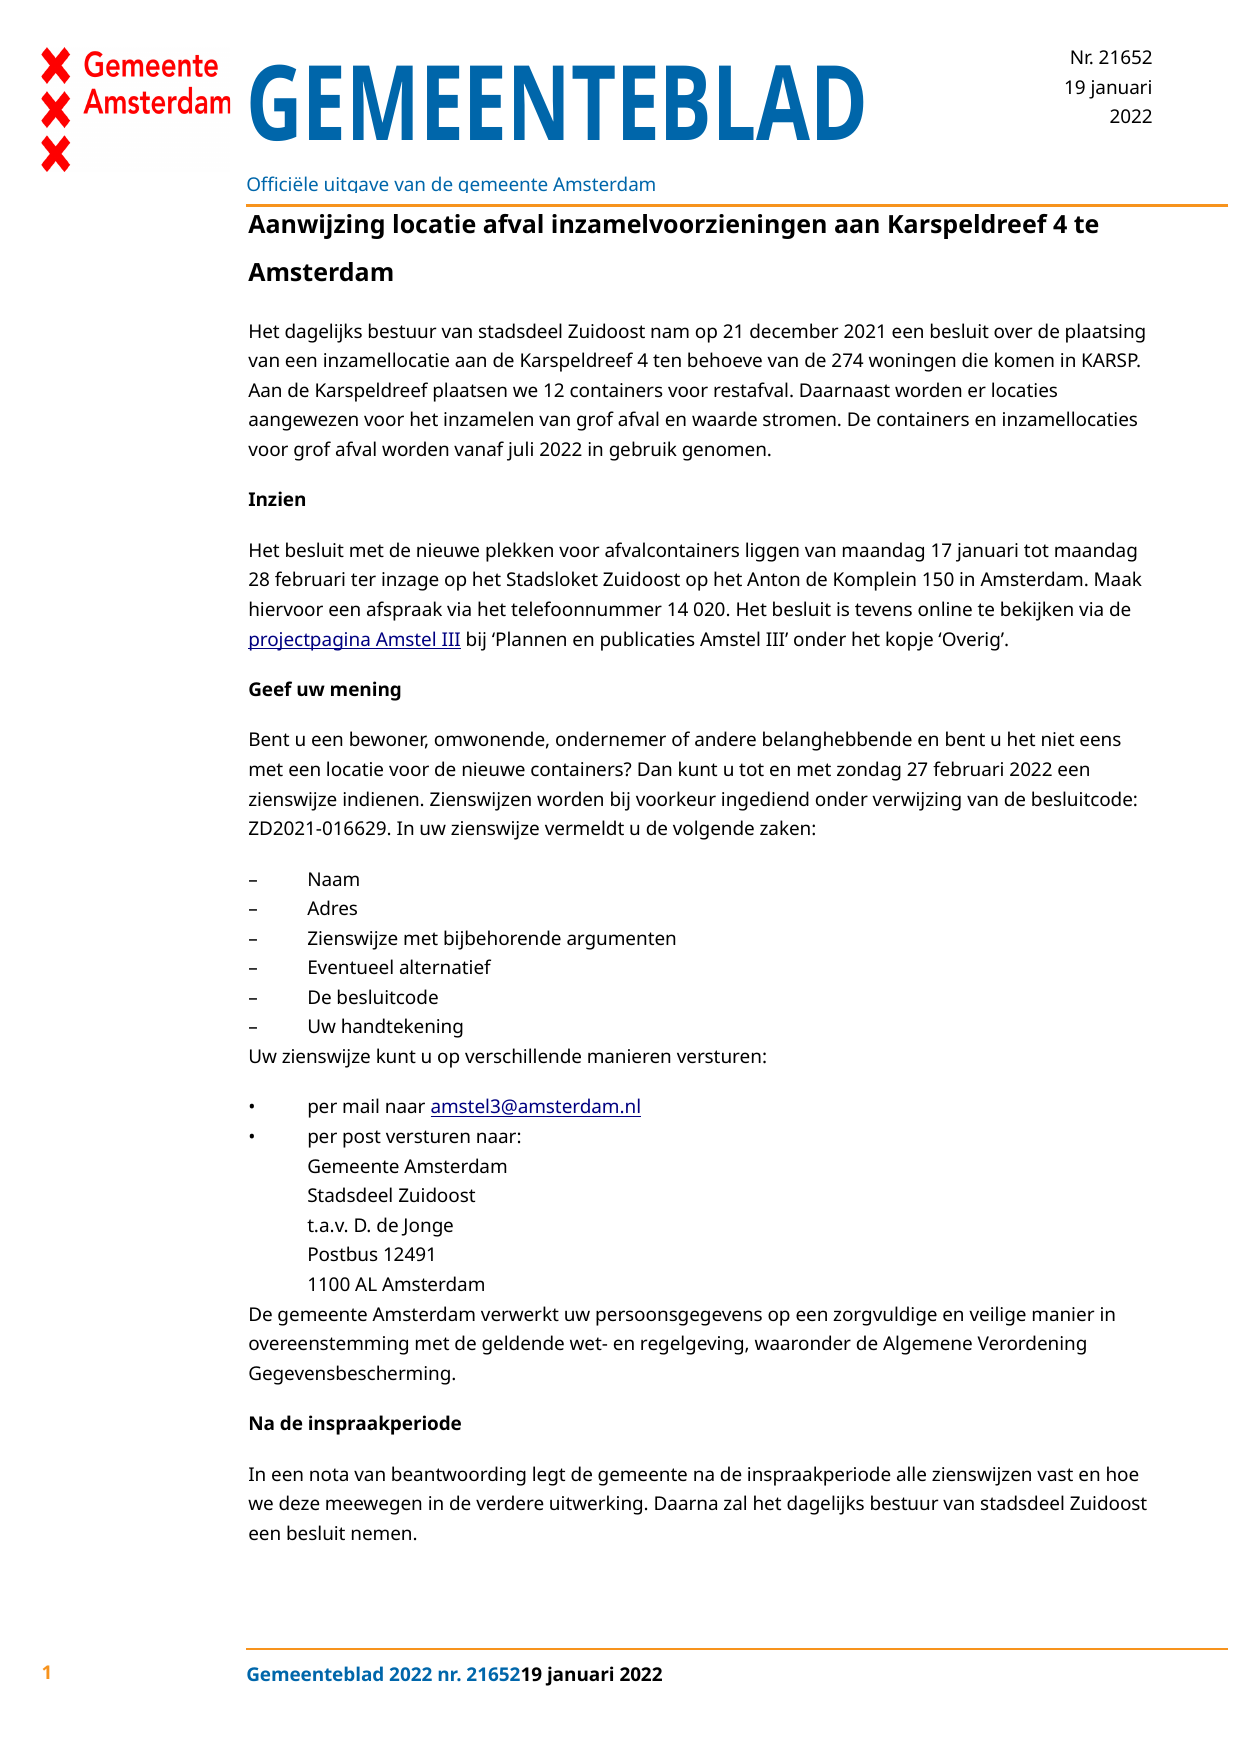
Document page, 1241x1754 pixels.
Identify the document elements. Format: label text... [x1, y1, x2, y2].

list t.a.v. D. de Jonge [248, 1212, 1152, 1238]
list De besluitcode [248, 984, 1152, 1010]
text Het dagelijks bestuur van stadsdeel Zuidoost nam op 21 december 2021 een besluit over de plaatsing van een inzamellocatie aan de Karspeldreef 4 ten behoeve van de 274 woningen die komen in KARSP. Aan de Karspeldreef plaatsen we 12 containers voor restafval. Daarnaast worden er locaties aangewezen voor het inzamelen van grof afval en waarde stromen. De containers en inzamellocaties voor grof afval worden vanaf juli 2022 in gebruik genomen. [248, 318, 1152, 462]
text In een nota van beantwoording legt de gemeente na de inspraakperiode alle zienswijzen vast en hoe we deze meewegen in de verdere uitwerking. Daarna zal het dagelijks bestuur van stadsdeel Zuidoost een besluit nemen. [248, 1461, 1152, 1546]
list Naam [248, 866, 1152, 892]
list Zienswijze met bijbehorende argumenten [248, 925, 1152, 951]
list per mail naar amstel3@amsterdam.nl [248, 1094, 1152, 1119]
list 1100 AL Amsterdam [248, 1271, 1152, 1297]
list Adres [248, 895, 1152, 921]
text Inzien [248, 487, 1152, 512]
text Uw zienswijze kunt u op verschillende manieren versturen: [248, 1043, 1152, 1069]
text Na de inspraakperiode [248, 1410, 1152, 1436]
picture [41, 47, 231, 172]
list Gemeente Amsterdam [248, 1153, 1152, 1179]
list Eventueel alternatief [248, 954, 1152, 980]
list Postbus 12491 [248, 1242, 1152, 1267]
text Bent u een bewoner, omwonende, ondernemer of andere belanghebbende en bent u het niet eens met een locatie voor de nieuwe containers? Dan kunt u tot en met zondag 27 februari 2022 een zienswijze indienen. Zienswijzen worden bij voorkeur ingediend onder verwijzing van de besluitcode: ZD2021-016629. In uw zienswijze vermeldt u de volgende zaken: [248, 727, 1152, 841]
list per post versturen naar: [248, 1123, 1152, 1149]
text De gemeente Amsterdam verwerkt uw persoonsgegevens op een zorgvuldige en veilige manier in overeenstemming met de geldende wet- en regelgeving, waaronder de Algemene Verordening Gegevensbescherming. [248, 1301, 1152, 1386]
text Het besluit met de nieuwe plekken voor afvalcontainers liggen van maandag 17 januari tot maandag 28 februari ter inzage op het Stadsloket Zuidoost op het Anton de Komplein 150 in Amsterdam. Maak hiervoor een afspraak via het telefoonnummer 14 020. Het besluit is tevens online te bekijken via de projectpagina Amstel III bij ‘Plannen en publicaties Amstel III’ onder het kopje ‘Overig’. [248, 537, 1152, 652]
text Geef uw mening [248, 676, 1152, 702]
list Uw handtekening [248, 1014, 1152, 1039]
text Aanwijzing locatie afval inzamelvoorzieningen aan Karspeldreef 4 te Amsterdam [248, 207, 1152, 288]
list Stadsdeel Zuidoost [248, 1182, 1152, 1208]
